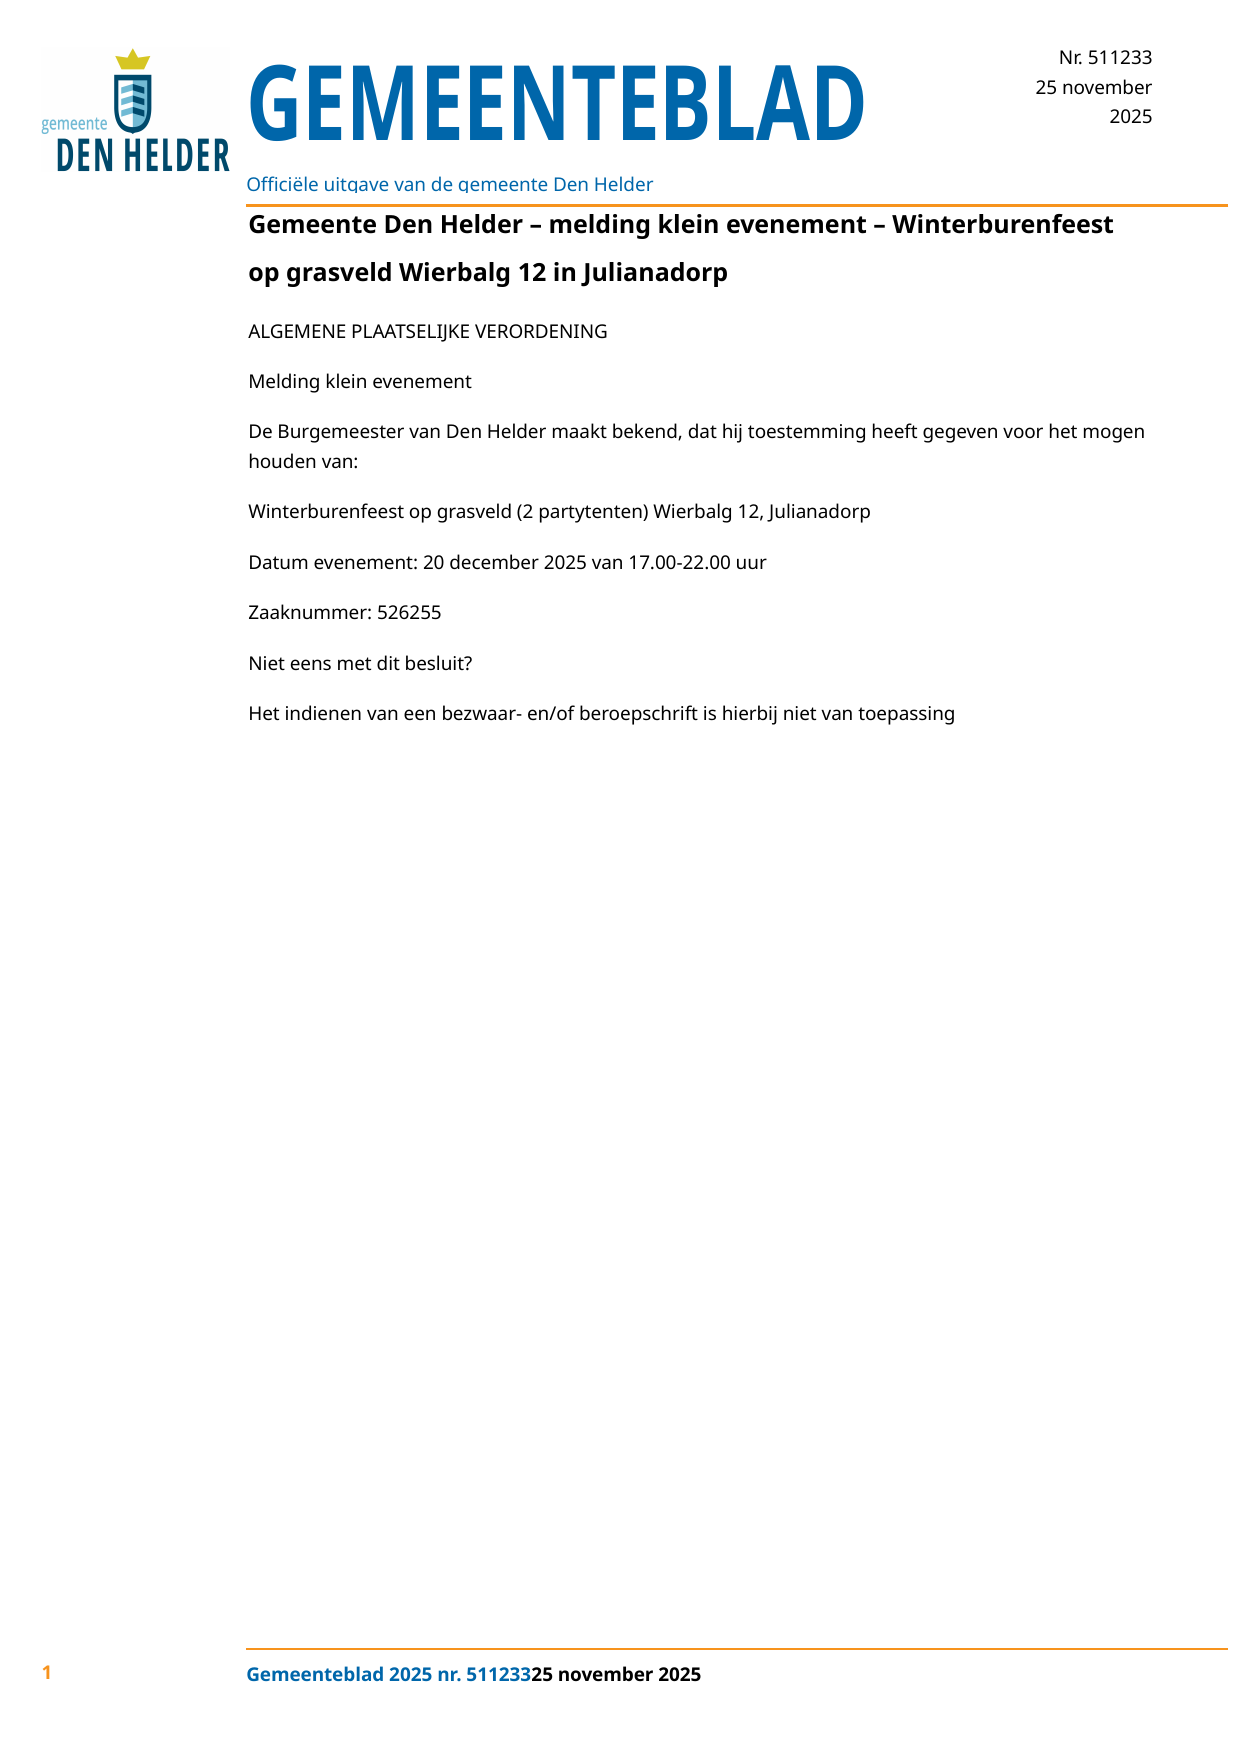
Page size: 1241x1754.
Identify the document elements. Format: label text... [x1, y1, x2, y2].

text Gemeente Den Helder – melding klein evenement – Winterburenfeest op grasveld Wierbalg 12 in Julianadorp [248, 207, 1152, 288]
text ALGEMENE PLAATSELIJKE VERORDENING [248, 318, 1152, 344]
text Datum evenement: 20 december 2025 van 17.00-22.00 uur [248, 549, 1152, 575]
picture [220, 160, 224, 172]
text De Burgemeester van Den Helder maakt bekend, dat hij toestemming heeft gegeven voor het mogen houden van: [248, 419, 1152, 474]
text Zaaknummer: 526255 [248, 599, 1152, 625]
picture [63, 144, 68, 165]
text Winterburenfeest op grasveld (2 partytenten) Wierbalg 12, Julianadorp [248, 499, 1152, 524]
picture [41, 47, 231, 172]
text Melding klein evenement [248, 368, 1152, 394]
picture [130, 157, 135, 172]
picture [182, 144, 187, 165]
picture [100, 154, 106, 172]
text Het indienen van een bezwaar- en/of beroepschrift is hierbij niet van toepassing [248, 700, 1152, 726]
text Niet eens met dit besluit? [248, 650, 1152, 676]
